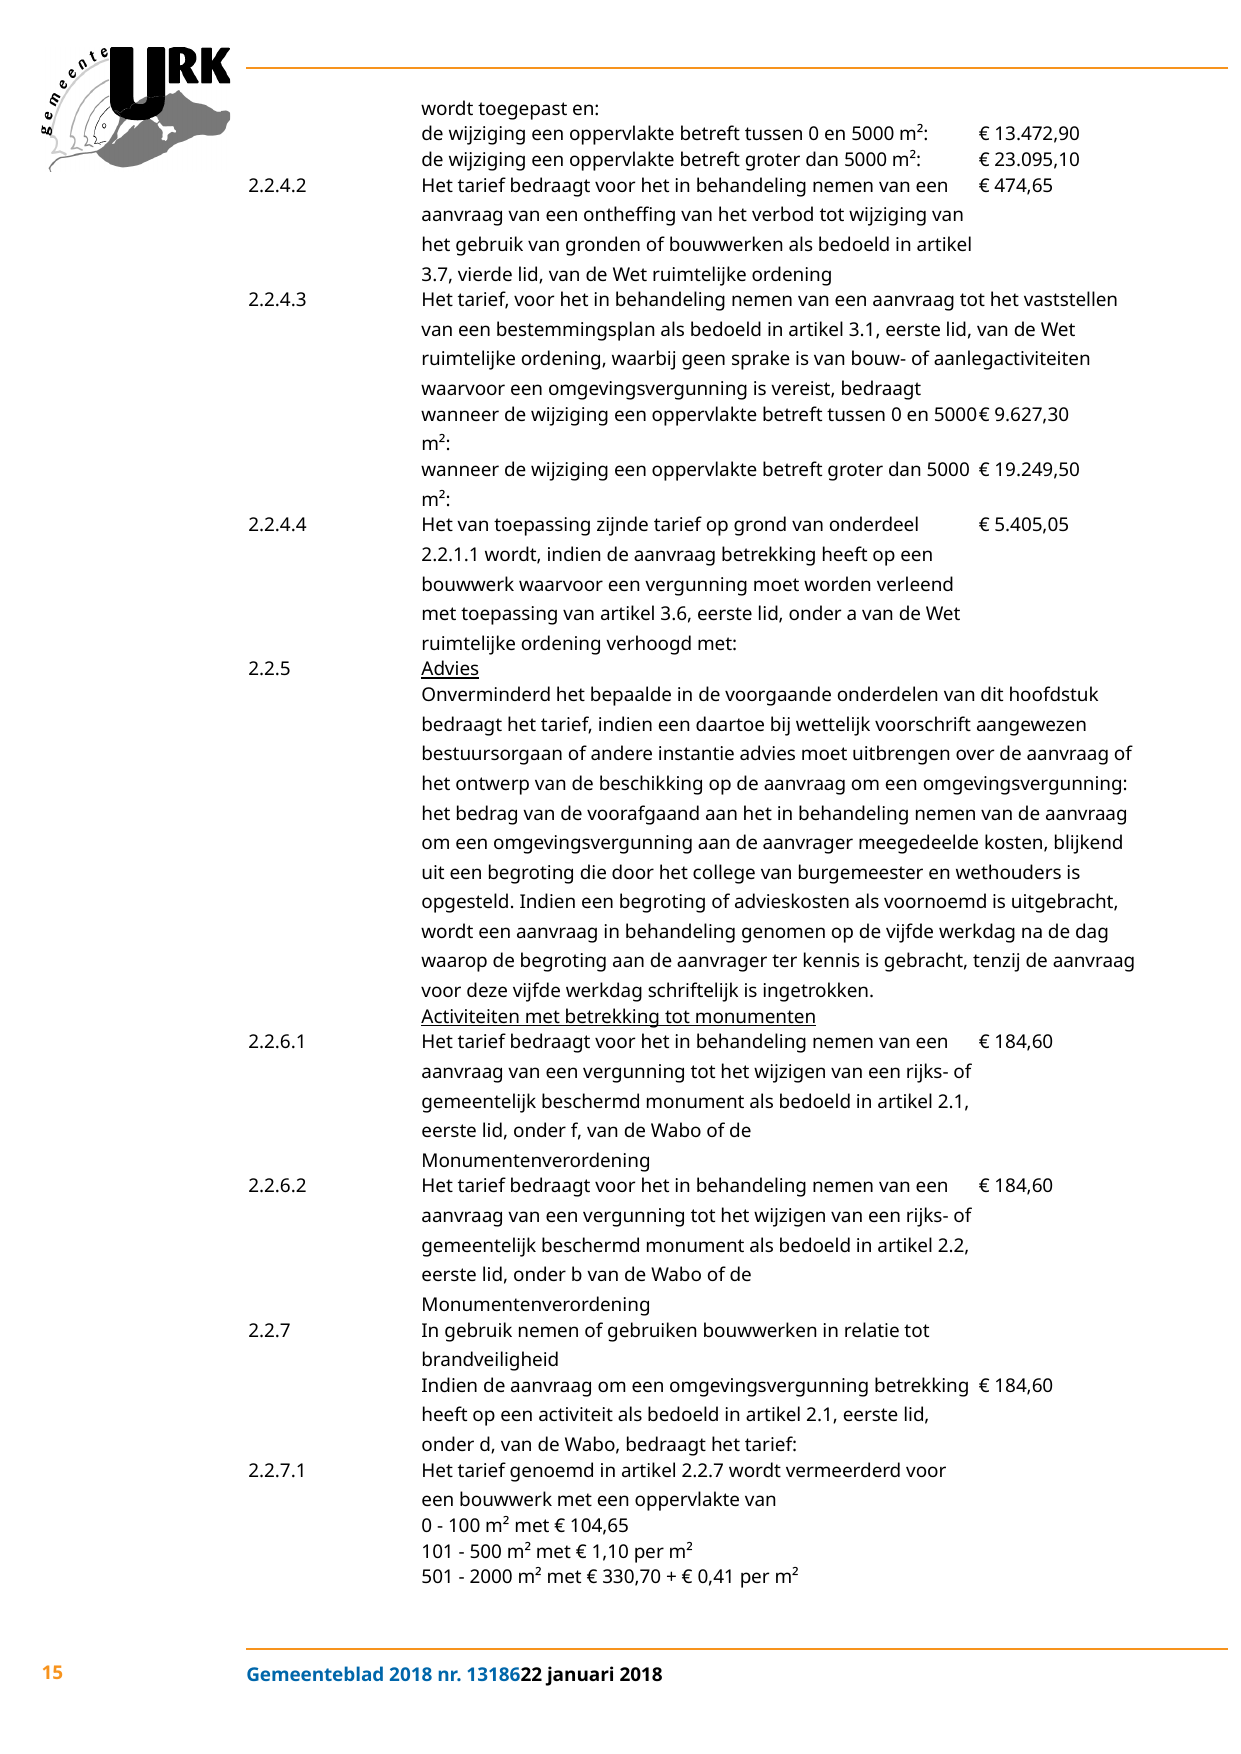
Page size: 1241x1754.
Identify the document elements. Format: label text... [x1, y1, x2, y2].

table_cell [979, 1512, 1152, 1538]
table_cell Indien de aanvraag om een omgevingsvergunning betrekking heeft op een activiteit als bedoeld in artikel 2.1, eerste lid, onder d, van de Wabo, bedraagt het tarief: [421, 1372, 978, 1457]
table_cell [248, 121, 421, 146]
table_cell [248, 1003, 421, 1029]
table_cell 2.2.7.1 [248, 1457, 421, 1512]
table_cell Het tarief genoemd in artikel 2.2.7 wordt vermeerderd voor een bouwwerk met een oppervlakte van [421, 1457, 978, 1512]
table_cell 2.2.4.2 [248, 172, 421, 286]
table_cell 2.2.6.2 [248, 1173, 421, 1317]
table_cell € 5.405,05 [979, 512, 1152, 656]
table_cell [248, 146, 421, 172]
table_cell € 184,60 [979, 1029, 1152, 1173]
table_cell 0 - 100 m² met € 104,65 [421, 1512, 978, 1538]
table_cell de wijziging een oppervlakte betreft groter dan 5000 m²: [421, 146, 978, 172]
table_cell [979, 1317, 1152, 1372]
table_cell [979, 1003, 1152, 1029]
table_cell [248, 681, 421, 1003]
table_cell [248, 1564, 421, 1589]
table_cell wordt toegepast en: [421, 95, 978, 121]
table_cell In gebruik nemen of gebruiken bouwwerken in relatie tot brandveiligheid [421, 1317, 978, 1372]
table_cell wanneer de wijziging een oppervlakte betreft groter dan 5000 m²: [421, 456, 978, 512]
table_cell 2.2.5 [248, 656, 421, 681]
table_cell [979, 1457, 1152, 1512]
table_cell 2.2.4.3 [248, 286, 421, 401]
table_cell de wijziging een oppervlakte betreft tussen 0 en 5000 m²: [421, 121, 978, 146]
table_cell Het tarief bedraagt voor het in behandeling nemen van een aanvraag van een vergunning tot het wijzigen van een rijks- of gemeentelijk beschermd monument als bedoeld in artikel 2.1, eerste lid, onder f, van de Wabo of de Monumentenverordening [421, 1029, 978, 1173]
table_cell Het van toepassing zijnde tarief op grond van onderdeel 2.2.1.1 wordt, indien de aanvraag betrekking heeft op een bouwwerk waarvoor een vergunning moet worden verleend met toepassing van artikel 3.6, eerste lid, onder a van de Wet ruimtelijke ordening verhoogd met: [421, 512, 978, 656]
table_cell 2.2.7 [248, 1317, 421, 1372]
table_cell € 23.095,10 [979, 146, 1152, 172]
table_cell [979, 1538, 1152, 1564]
table_cell 2.2.4.4 [248, 512, 421, 656]
table_cell 2.2.6.1 [248, 1029, 421, 1173]
table_cell Het tarief, voor het in behandeling nemen van een aanvraag tot het vaststellen van een bestemmingsplan als bedoeld in artikel 3.1, eerste lid, van de Wet ruimtelijke ordening, waarbij geen sprake is van bouw- of aanlegactiviteiten waarvoor een omgevingsvergunning is vereist, bedraagt [421, 286, 1152, 401]
table_cell 101 - 500 m² met € 1,10 per m² [421, 1538, 978, 1564]
table_cell [979, 656, 1152, 681]
table_cell wanneer de wijziging een oppervlakte betreft tussen 0 en 5000 m²: [421, 401, 978, 456]
table_cell € 184,60 [979, 1372, 1152, 1457]
table_cell Het tarief bedraagt voor het in behandeling nemen van een aanvraag van een ontheffing van het verbod tot wijziging van het gebruik van gronden of bouwwerken als bedoeld in artikel 3.7, vierde lid, van de Wet ruimtelijke ordening [421, 172, 978, 286]
table_cell € 184,60 [979, 1173, 1152, 1317]
table_cell [248, 1372, 421, 1457]
table_cell € 19.249,50 [979, 456, 1152, 512]
table_cell 501 - 2000 m² met € 330,70 + € 0,41 per m² [421, 1564, 978, 1589]
table_cell Advies [421, 656, 978, 681]
table_cell [248, 401, 421, 456]
picture [41, 47, 231, 172]
table_cell Activiteiten met betrekking tot monumenten [421, 1003, 978, 1029]
table_cell [248, 1538, 421, 1564]
table_cell € 474,65 [979, 172, 1152, 286]
table_cell € 9.627,30 [979, 401, 1152, 456]
table_cell [248, 95, 421, 121]
table_cell [979, 95, 1152, 121]
table_cell [979, 1564, 1152, 1589]
table_cell Het tarief bedraagt voor het in behandeling nemen van een aanvraag van een vergunning tot het wijzigen van een rijks- of gemeentelijk beschermd monument als bedoeld in artikel 2.2, eerste lid, onder b van de Wabo of de Monumentenverordening [421, 1173, 978, 1317]
table_cell [248, 1512, 421, 1538]
table_cell [248, 456, 421, 512]
table_cell Onverminderd het bepaalde in de voorgaande onderdelen van dit hoofdstuk bedraagt het tarief, indien een daartoe bij wettelijk voorschrift aangewezen bestuursorgaan of andere instantie advies moet uitbrengen over de aanvraag of het ontwerp van de beschikking op de aanvraag om een omgevingsvergunning: het bedrag van de voorafgaand aan het in behandeling nemen van de aanvraag om een omgevingsvergunning aan de aanvrager meegedeelde kosten, blijkend uit een begroting die door het college van burgemeester en wethouders is opgesteld. Indien een begroting of advieskosten als voornoemd is uitgebracht, wordt een aanvraag in behandeling genomen op de vijfde werkdag na de dag waarop de begroting aan de aanvrager ter kennis is gebracht, tenzij de aanvraag voor deze vijfde werkdag schriftelijk is ingetrokken. [421, 681, 1152, 1003]
table_cell € 13.472,90 [979, 121, 1152, 146]
